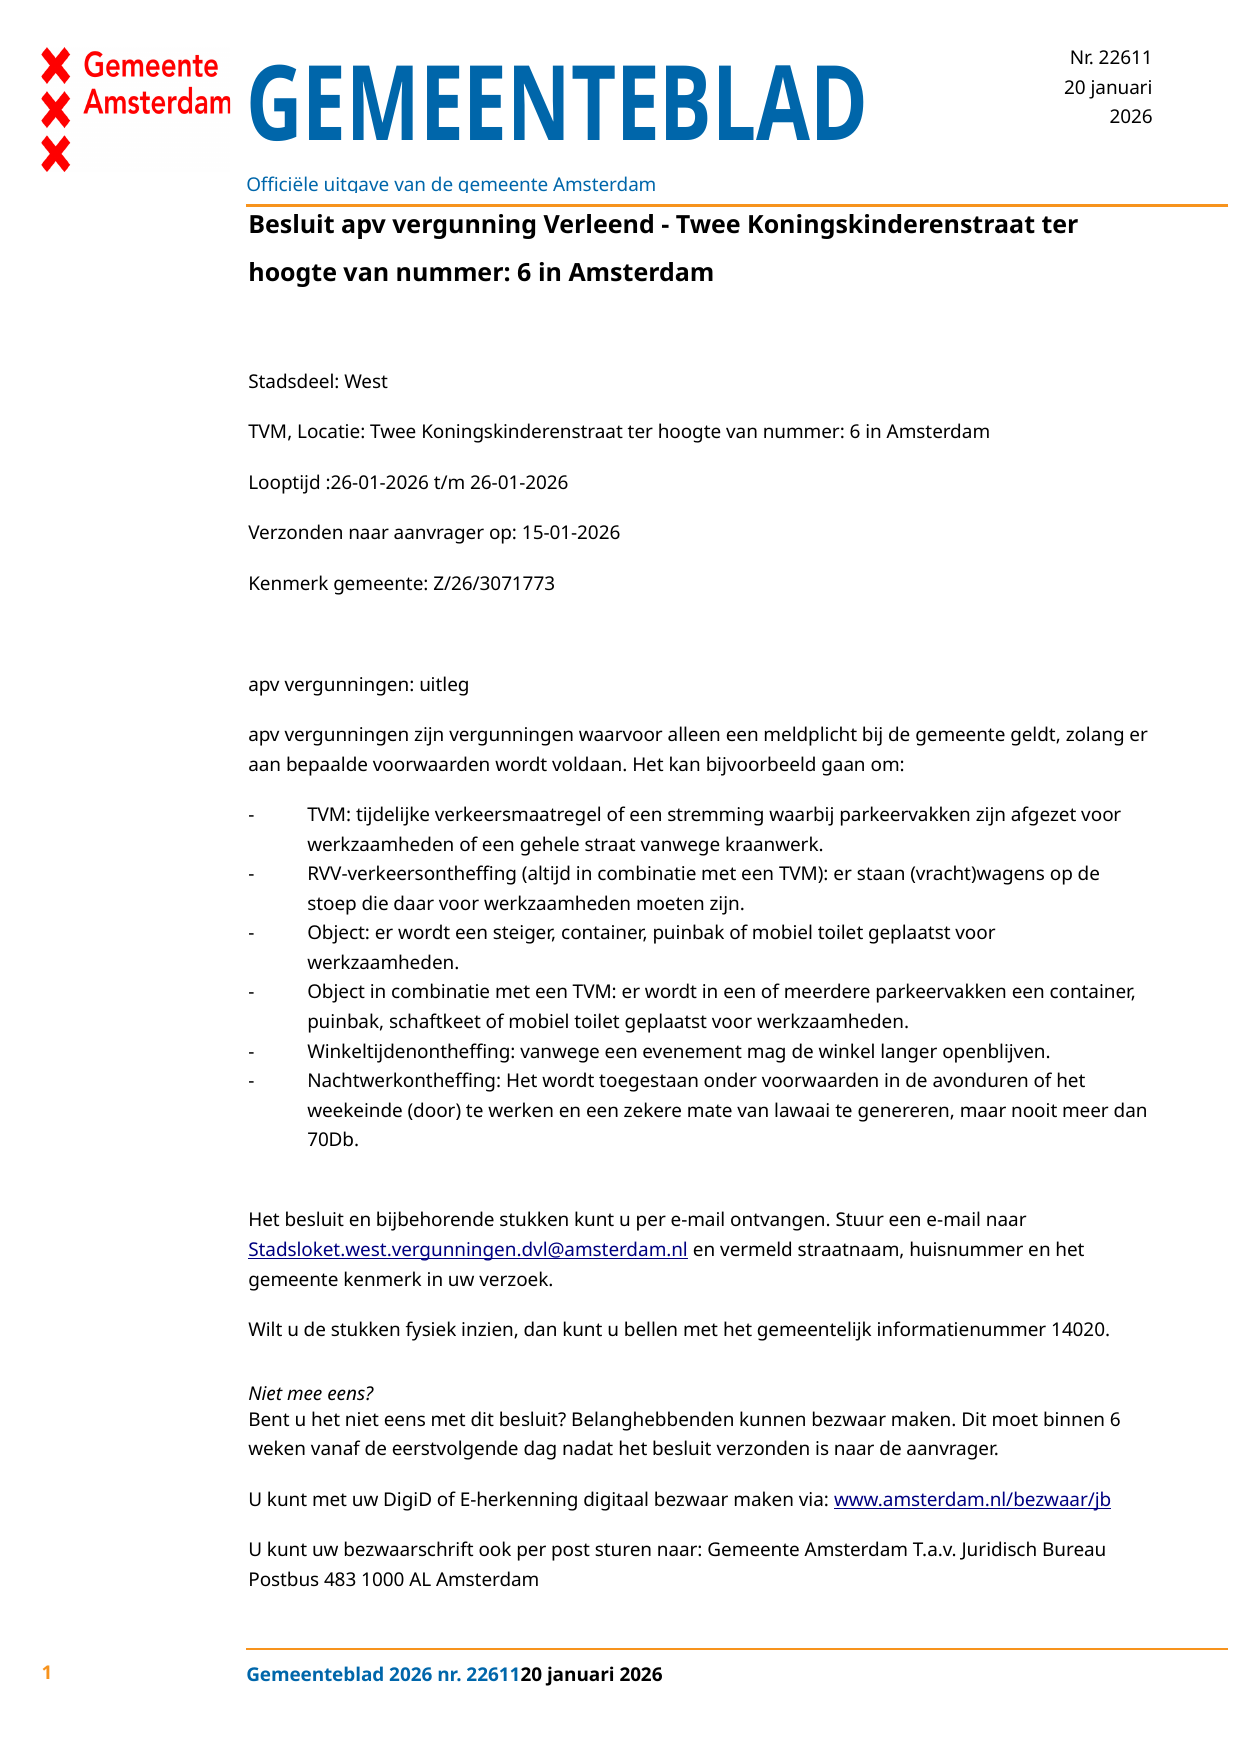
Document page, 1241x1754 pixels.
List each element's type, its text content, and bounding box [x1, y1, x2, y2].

text Het besluit en bijbehorende stukken kunt u per e-mail ontvangen. Stuur een e-mail naar Stadsloket.west.vergunningen.dvl@amsterdam.nl en vermeld straatnaam, huisnummer en het gemeente kenmerk in uw verzoek. [248, 1207, 1152, 1292]
list TVM: tijdelijke verkeersmaatregel of een stremming waarbij parkeervakken zijn afgezet voor werkzaamheden of een gehele straat vanwege kraanwerk. [248, 801, 1152, 857]
text apv vergunningen zijn vergunningen waarvoor alleen een meldplicht bij de gemeente geldt, zolang er aan bepaalde voorwaarden wordt voldaan. Het kan bijvoorbeeld gaan om: [248, 721, 1152, 777]
list Nachtwerkontheffing: Het wordt toegestaan onder voorwaarden in de avonduren of het weekeinde (door) te werken en een zekere mate van lawaai te genereren, maar nooit meer dan 70Db. [248, 1067, 1152, 1152]
picture [41, 47, 231, 172]
text U kunt met uw DigiD of E-herkenning digitaal bezwaar maken via: www.amsterdam.nl/bezwaar/jb [248, 1486, 1152, 1512]
text TVM, Locatie: Twee Koningskinderenstraat ter hoogte van nummer: 6 in Amsterdam [248, 419, 1152, 444]
list RVV-verkeersontheffing (altijd in combinatie met een TVM): er staan (vracht)wagens op de stoep die daar voor werkzaamheden moeten zijn. [248, 860, 1152, 916]
text U kunt uw bezwaarschrift ook per post sturen naar: Gemeente Amsterdam T.a.v. Juridisch Bureau Postbus 483 1000 AL Amsterdam [248, 1536, 1152, 1592]
text Looptijd :26-01-2026 t/m 26-01-2026 [248, 469, 1152, 495]
list Object: er wordt een steiger, container, puinbak of mobiel toilet geplaatst voor werkzaamheden. [248, 919, 1152, 975]
list Winkeltijdenontheffing: vanwege een evenement mag de winkel langer openblijven. [248, 1038, 1152, 1064]
text apv vergunningen: uitleg [248, 671, 1152, 697]
text Stadsdeel: West [248, 368, 1152, 394]
text Kenmerk gemeente: Z/26/3071773 [248, 570, 1152, 596]
list Object in combinatie met een TVM: er wordt in een of meerdere parkeervakken een container, puinbak, schaftkeet of mobiel toilet geplaatst voor werkzaamheden. [248, 979, 1152, 1034]
text Niet mee eens? [248, 1380, 1152, 1406]
text Verzonden naar aanvrager op: 15-01-2026 [248, 519, 1152, 545]
text Bent u het niet eens met dit besluit? Belanghebbenden kunnen bezwaar maken. Dit moet binnen 6 weken vanaf de eerstvolgende dag nadat het besluit verzonden is naar de aanvrager. [248, 1406, 1152, 1461]
text Wilt u de stukken fysiek inzien, dan kunt u bellen met het gemeentelijk informatienummer 14020. [248, 1316, 1152, 1342]
text Besluit apv vergunning Verleend - Twee Koningskinderenstraat ter hoogte van nummer: 6 in Amsterdam [248, 207, 1152, 288]
